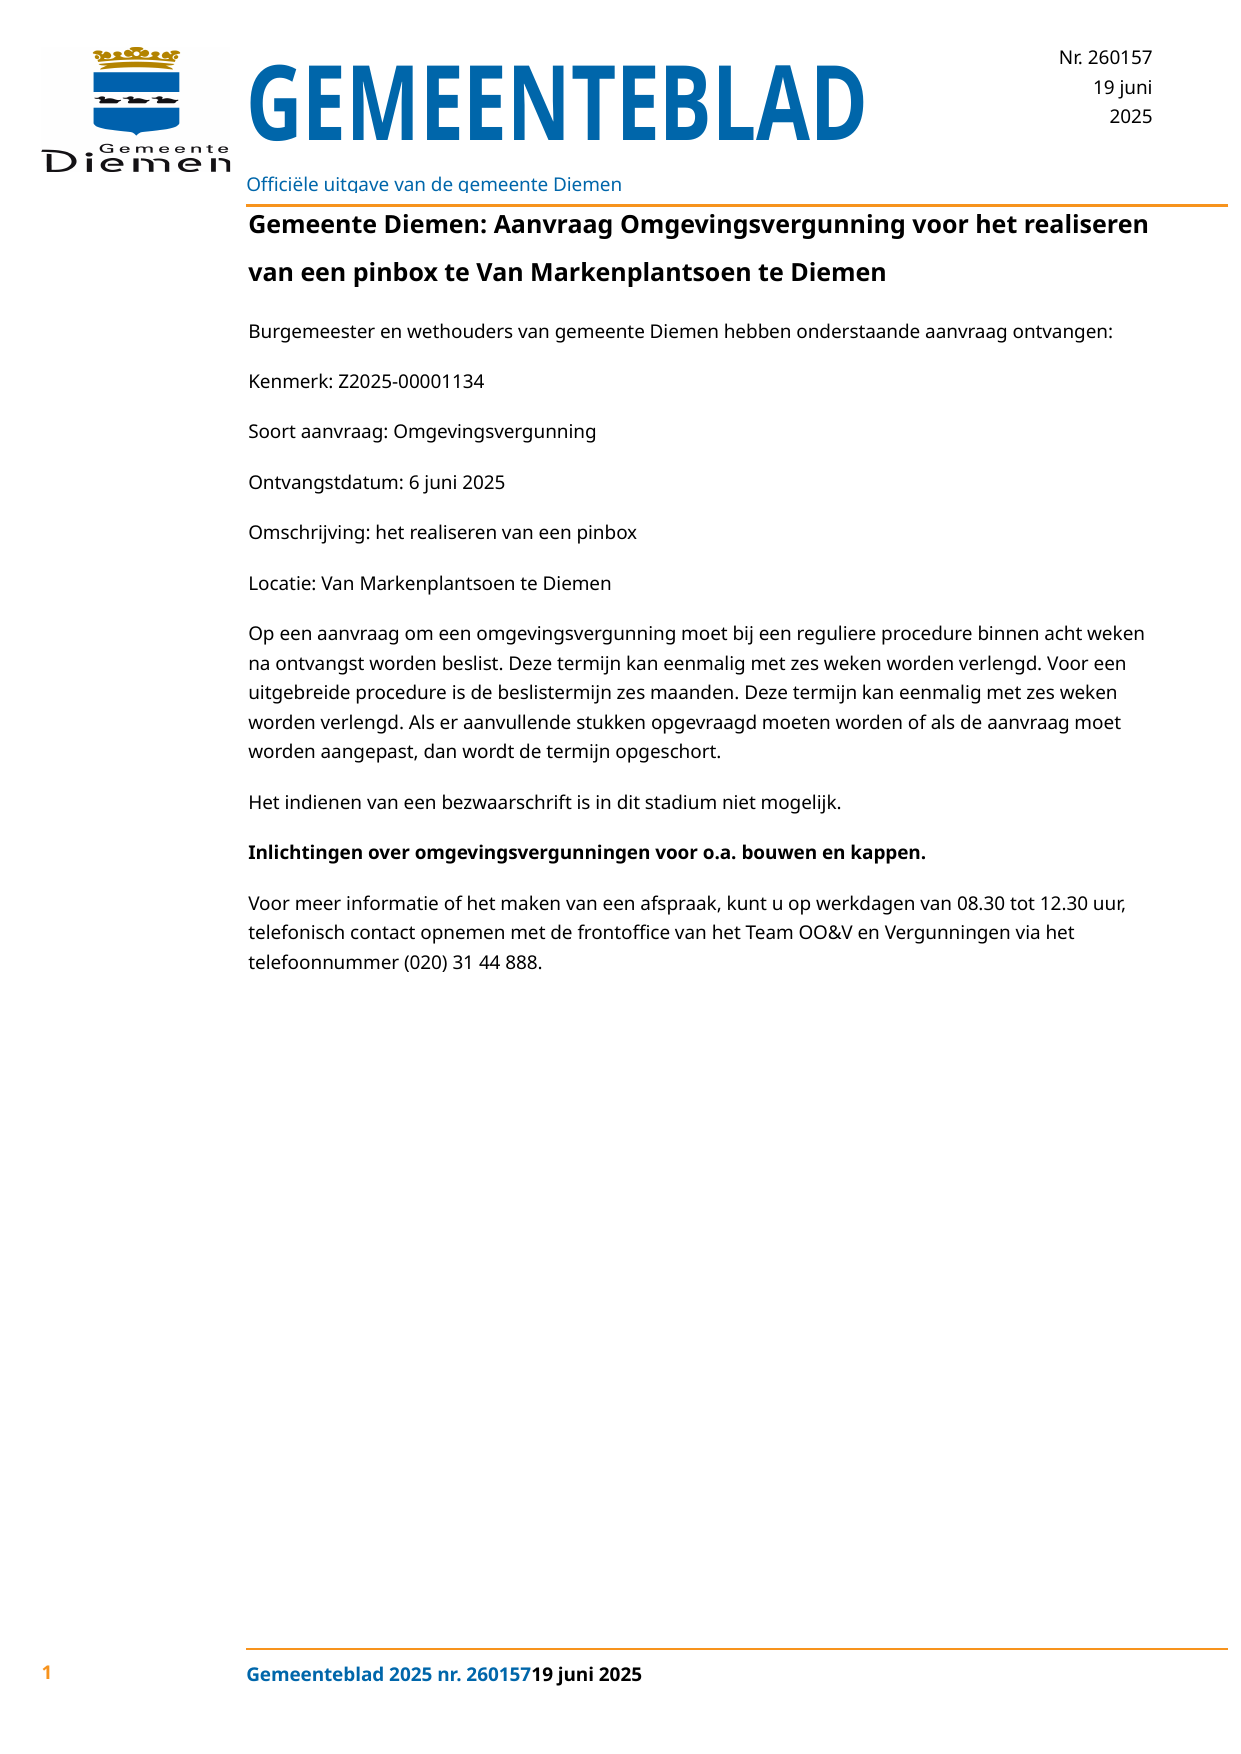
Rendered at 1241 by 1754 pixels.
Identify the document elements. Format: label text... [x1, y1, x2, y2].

text Omschrijving: het realiseren van een pinbox [248, 519, 1152, 545]
text Ontvangstdatum: 6 juni 2025 [248, 469, 1152, 495]
text Soort aanvraag: Omgevingsvergunning [248, 419, 1152, 444]
text Op een aanvraag om een omgevingsvergunning moet bij een reguliere procedure binnen acht weken na ontvangst worden beslist. Deze termijn kan eenmalig met zes weken worden verlengd. Voor een uitgebreide procedure is de beslistermijn zes maanden. Deze termijn kan eenmalig met zes weken worden verlengd. Als er aanvullende stukken opgevraagd moeten worden of als de aanvraag moet worden aangepast, dan wordt de termijn opgeschort. [248, 620, 1152, 764]
picture [41, 47, 231, 172]
text Inlichtingen over omgevingsvergunningen voor o.a. bouwen en kappen. [248, 839, 1152, 865]
text Voor meer informatie of het maken van een afspraak, kunt u op werkdagen van 08.30 tot 12.30 uur, telefonisch contact opnemen met de frontoffice van het Team OO&V en Vergunningen via het telefoonnummer (020) 31 44 888. [248, 890, 1152, 975]
text Gemeente Diemen: Aanvraag Omgevingsvergunning voor het realiseren van een pinbox te Van Markenplantsoen te Diemen [248, 207, 1152, 288]
text Locatie: Van Markenplantsoen te Diemen [248, 570, 1152, 596]
text Kenmerk: Z2025-00001134 [248, 368, 1152, 394]
text Het indienen van een bezwaarschrift is in dit stadium niet mogelijk. [248, 789, 1152, 815]
text Burgemeester en wethouders van gemeente Diemen hebben onderstaande aanvraag ontvangen: [248, 318, 1152, 344]
